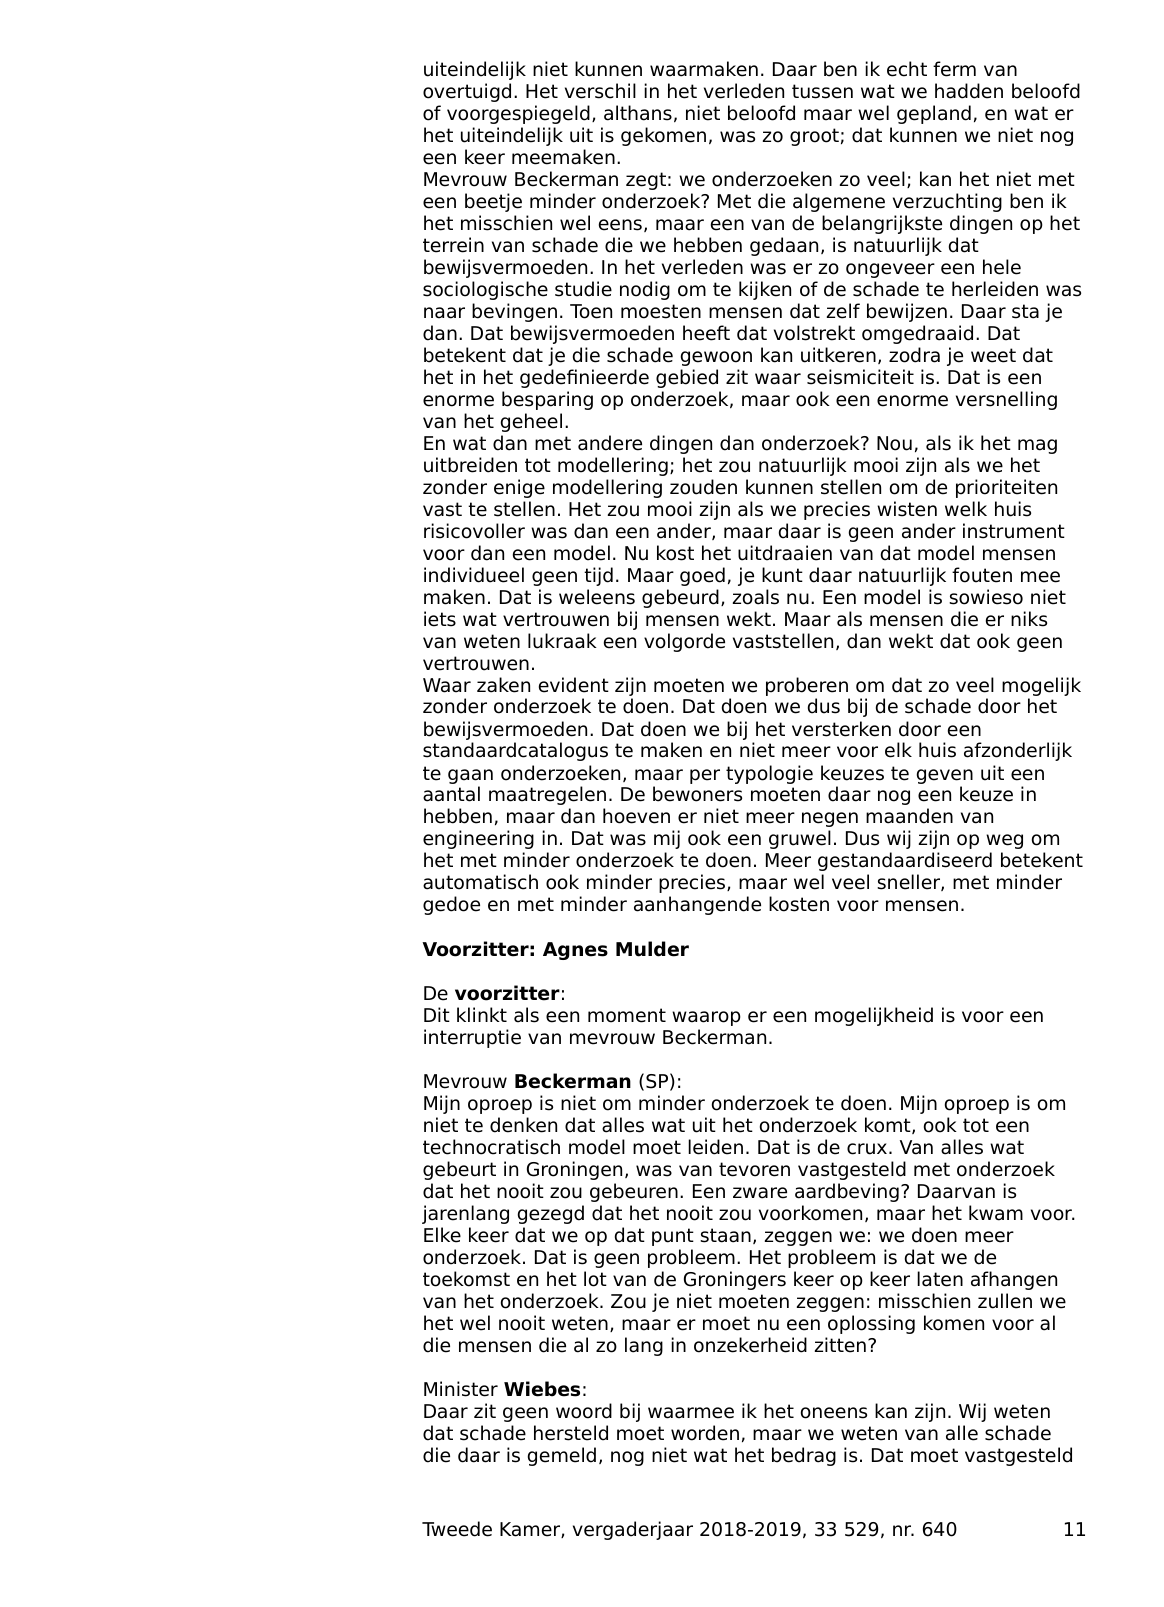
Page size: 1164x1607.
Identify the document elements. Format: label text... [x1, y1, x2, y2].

text De voorzitter: [422, 983, 1087, 1004]
text En wat dan met andere dingen dan onderzoek? Nou, als ik het mag uitbreiden tot modellering; het zou natuurlijk mooi zijn als we het zonder enige modellering zouden kunnen stellen om de prioriteiten vast te stellen. Het zou mooi zijn als we precies wisten welk huis risicovoller was dan een ander, maar daar is geen ander instrument voor dan een model. Nu kost het uitdraaien van dat model mensen individueel geen tijd. Maar goed, je kunt daar natuurlijk fouten mee maken. Dat is weleens gebeurd, zoals nu. Een model is sowieso niet iets wat vertrouwen bij mensen wekt. Maar als mensen die er niks van weten lukraak een volgorde vaststellen, dan wekt dat ook geen vertrouwen. [422, 433, 1087, 674]
text Dit klinkt als een moment waarop er een mogelijkheid is voor een interruptie van mevrouw Beckerman. [422, 1004, 1087, 1048]
subtitle Voorzitter: Agnes Mulder [422, 938, 1087, 960]
text uiteindelijk niet kunnen waarmaken. Daar ben ik echt ferm van overtuigd. Het verschil in het verleden tussen wat we hadden beloofd of voorgespiegeld, althans, niet beloofd maar wel gepland, en wat er het uiteindelijk uit is gekomen, was zo groot; dat kunnen we niet nog een keer meemaken. [422, 59, 1087, 169]
text Mevrouw Beckerman (SP): [422, 1071, 1087, 1093]
text Daar zit geen woord bij waarmee ik het oneens kan zijn. Wij weten dat schade hersteld moet worden, maar we weten van alle schade die daar is gemeld, nog niet wat het bedrag is. Dat moet vastgesteld [422, 1401, 1087, 1467]
text Minister Wiebes: [422, 1379, 1087, 1401]
text Mevrouw Beckerman zegt: we onderzoeken zo veel; kan het niet met een beetje minder onderzoek? Met die algemene verzuchting ben ik het misschien wel eens, maar een van de belangrijkste dingen op het terrein van schade die we hebben gedaan, is natuurlijk dat bewijsvermoeden. In het verleden was er zo ongeveer een hele sociologische studie nodig om te kijken of de schade te herleiden was naar bevingen. Toen moesten mensen dat zelf bewijzen. Daar sta je dan. Dat bewijsvermoeden heeft dat volstrekt omgedraaid. Dat betekent dat je die schade gewoon kan uitkeren, zodra je weet dat het in het gedefinieerde gebied zit waar seismiciteit is. Dat is een enorme besparing op onderzoek, maar ook een enorme versnelling van het geheel. [422, 169, 1087, 433]
text Waar zaken evident zijn moeten we proberen om dat zo veel mogelijk zonder onderzoek te doen. Dat doen we dus bij de schade door het bewijsvermoeden. Dat doen we bij het versterken door een standaardcatalogus te maken en niet meer voor elk huis afzonderlijk te gaan onderzoeken, maar per typologie keuzes te geven uit een aantal maatregelen. De bewoners moeten daar nog een keuze in hebben, maar dan hoeven er niet meer negen maanden van engineering in. Dat was mij ook een gruwel. Dus wij zijn op weg om het met minder onderzoek te doen. Meer gestandaardiseerd betekent automatisch ook minder precies, maar wel veel sneller, met minder gedoe en met minder aanhangende kosten voor mensen. [422, 674, 1087, 916]
text Mijn oproep is niet om minder onderzoek te doen. Mijn oproep is om niet te denken dat alles wat uit het onderzoek komt, ook tot een technocratisch model moet leiden. Dat is de crux. Van alles wat gebeurt in Groningen, was van tevoren vastgesteld met onderzoek dat het nooit zou gebeuren. Een zware aardbeving? Daarvan is jarenlang gezegd dat het nooit zou voorkomen, maar het kwam voor. Elke keer dat we op dat punt staan, zeggen we: we doen meer onderzoek. Dat is geen probleem. Het probleem is dat we de toekomst en het lot van de Groningers keer op keer laten afhangen van het onderzoek. Zou je niet moeten zeggen: misschien zullen we het wel nooit weten, maar er moet nu een oplossing komen voor al die mensen die al zo lang in onzekerheid zitten? [422, 1093, 1087, 1356]
